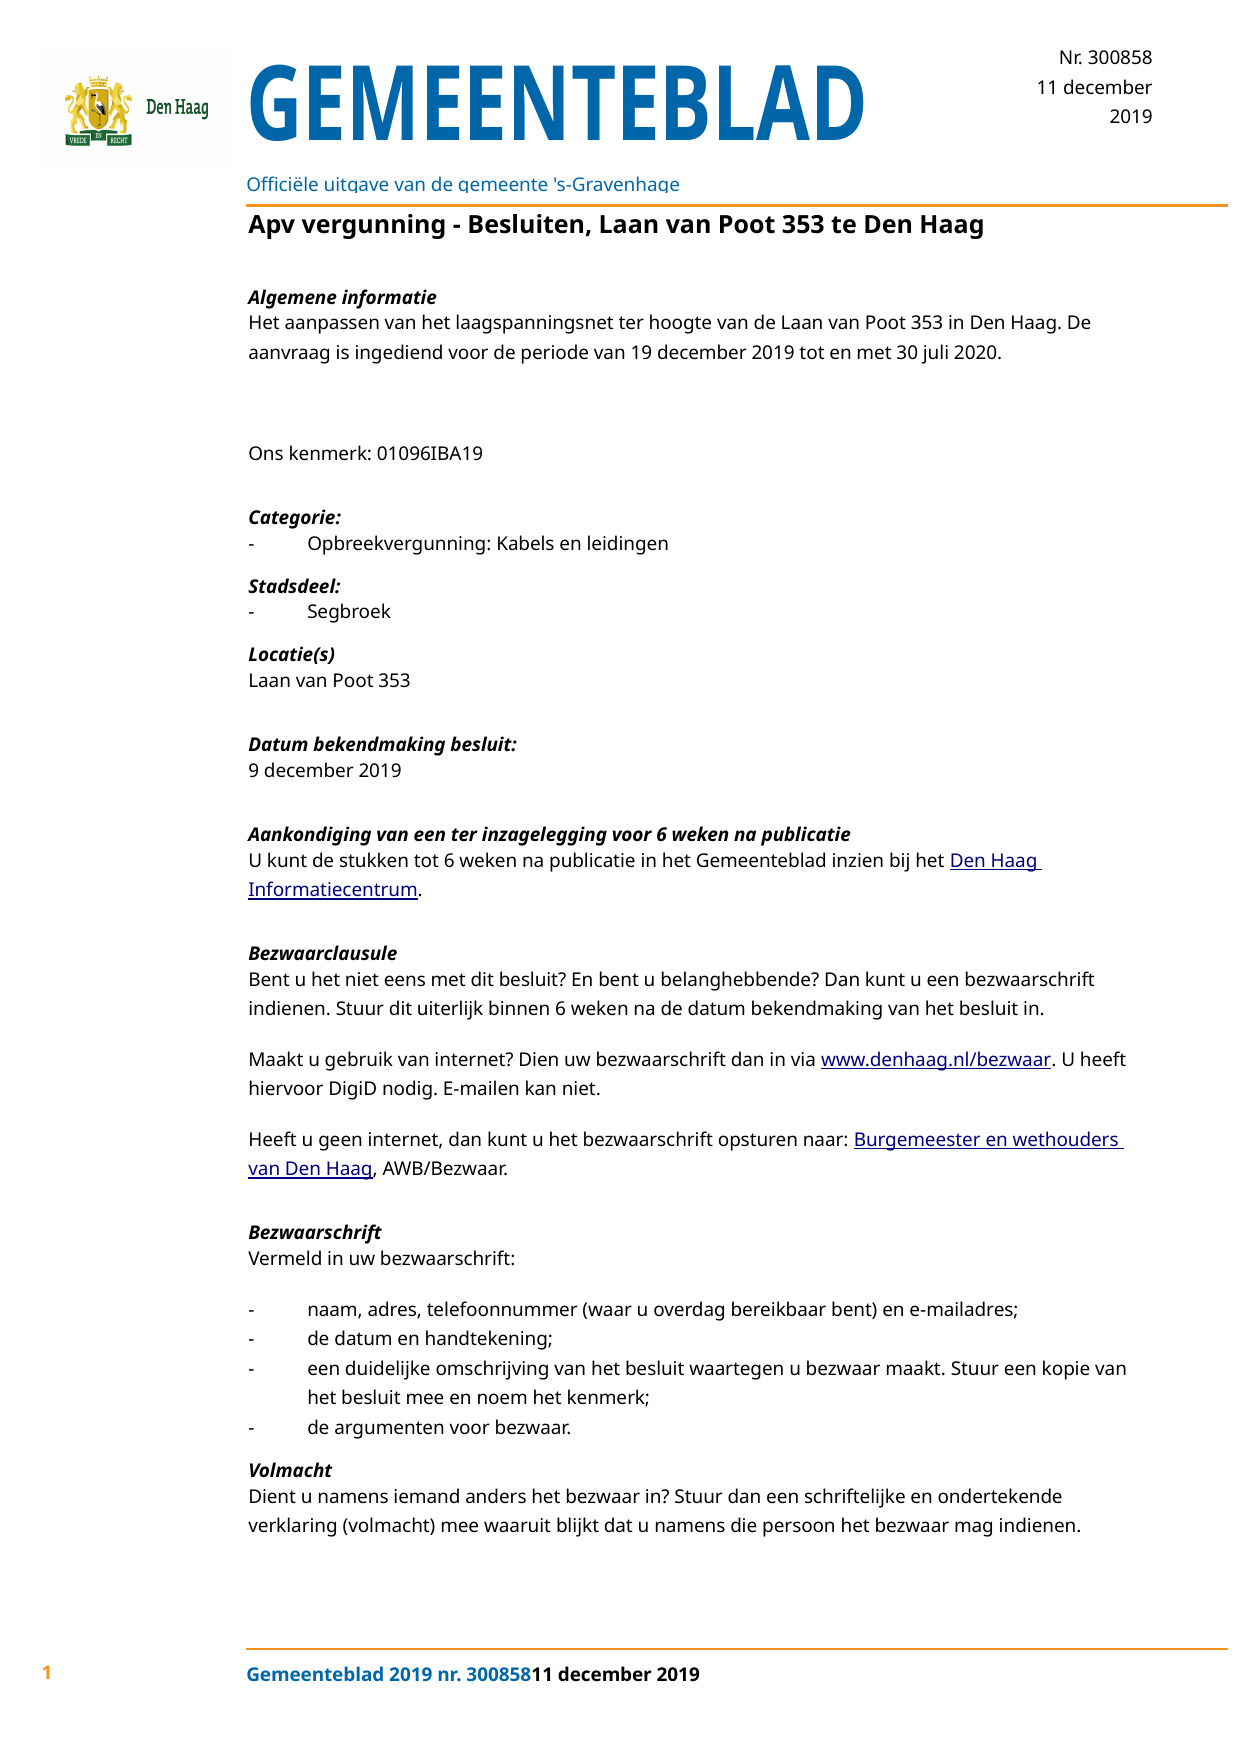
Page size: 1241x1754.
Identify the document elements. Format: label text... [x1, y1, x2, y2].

list de argumenten voor bezwaar. [248, 1414, 1152, 1440]
text Datum bekendmaking besluit: [248, 731, 1152, 757]
text Het aanpassen van het laagspanningsnet ter hoogte van de Laan van Poot 353 in Den Haag. De aanvraag is ingediend voor de periode van 19 december 2019 tot en met 30 juli 2020. [248, 309, 1152, 365]
text Bezwaarschrift [248, 1219, 1152, 1245]
text Heeft u geen internet, dan kunt u het bezwaarschrift opsturen naar: Burgemeester en wethouders van Den Haag, AWB/Bezwaar. [248, 1126, 1152, 1181]
text U kunt de stukken tot 6 weken na publicatie in het Gemeenteblad inzien bij het Den Haag Informatiecentrum. [248, 847, 1152, 902]
list Opbreekvergunning: Kabels en leidingen [248, 530, 1152, 555]
text Ons kenmerk: 01096IBA19 [248, 440, 1152, 466]
text Aankondiging van een ter inzagelegging voor 6 weken na publicatie [248, 821, 1152, 847]
text Laan van Poot 353 [248, 667, 1152, 693]
text Volmacht [248, 1457, 1152, 1483]
list een duidelijke omschrijving van het besluit waartegen u bezwaar maakt. Stuur een kopie van het besluit mee en noem het kenmerk; [248, 1355, 1152, 1410]
text Locatie(s) [248, 642, 1152, 667]
text Algemene informatie [248, 284, 1152, 309]
list Segbroek [248, 598, 1152, 624]
text Stadsdeel: [248, 573, 1152, 598]
text Dient u namens iemand anders het bezwaar in? Stuur dan een schriftelijke en ondertekende verklaring (volmacht) mee waaruit blijkt dat u namens die persoon het bezwaar mag indienen. [248, 1483, 1152, 1538]
text Maakt u gebruik van internet? Dien uw bezwaarschrift dan in via www.denhaag.nl/bezwaar. U heeft hiervoor DigiD nodig. E-mailen kan niet. [248, 1046, 1152, 1101]
list naam, adres, telefoonnummer (waar u overdag bereikbaar bent) en e-mailadres; [248, 1296, 1152, 1321]
text Apv vergunning - Besluiten, Laan van Poot 353 te Den Haag [248, 207, 1152, 241]
text Bent u het niet eens met dit besluit? En bent u belanghebbende? Dan kunt u een bezwaarschrift indienen. Stuur dit uiterlijk binnen 6 weken na de datum bekendmaking van het besluit in. [248, 966, 1152, 1021]
text Categorie: [248, 504, 1152, 530]
text Vermeld in uw bezwaarschrift: [248, 1245, 1152, 1271]
text 9 december 2019 [248, 757, 1152, 783]
text Bezwaarclausule [248, 940, 1152, 966]
list de datum en handtekening; [248, 1325, 1152, 1351]
picture [41, 47, 231, 172]
